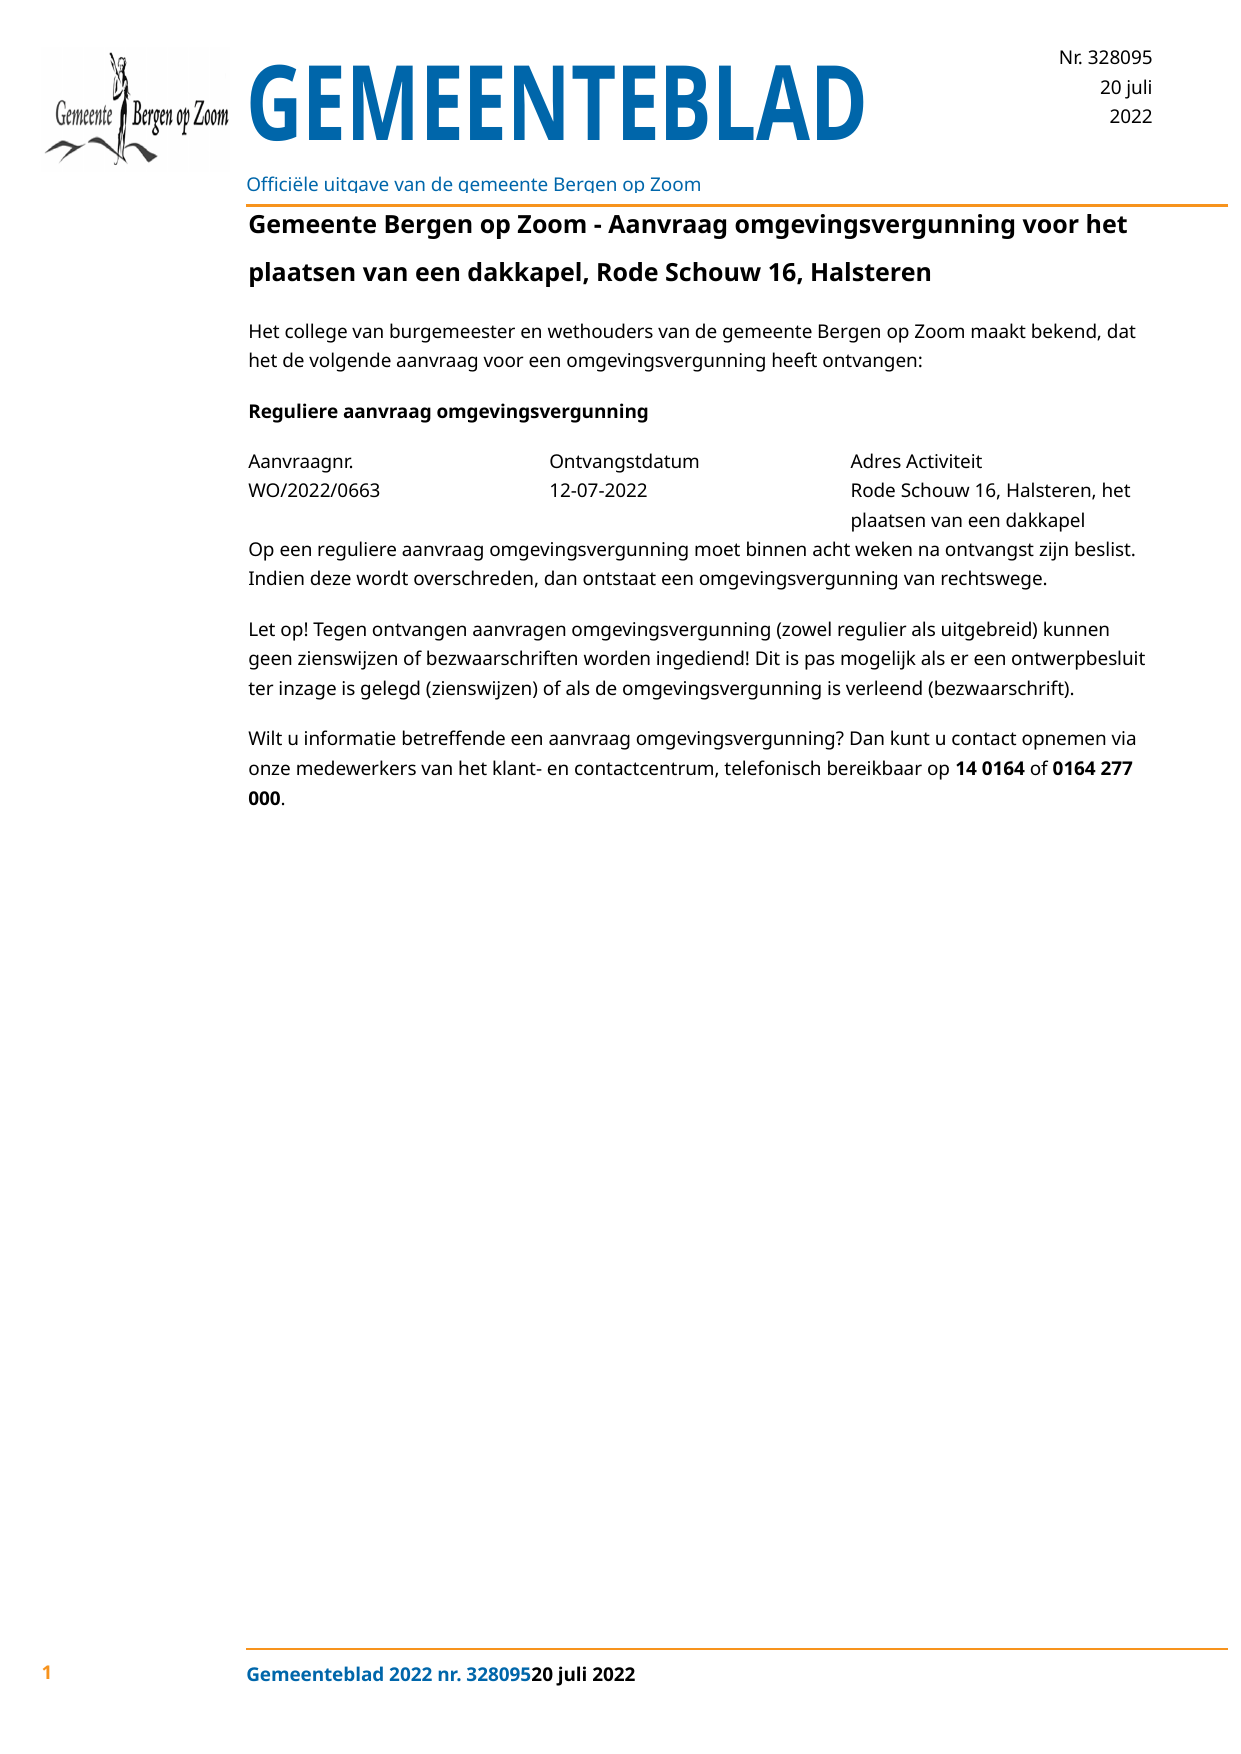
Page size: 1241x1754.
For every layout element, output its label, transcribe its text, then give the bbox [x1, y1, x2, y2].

table_header 12-07-2022 [549, 478, 850, 533]
text Gemeente Bergen op Zoom - Aanvraag omgevingsvergunning voor het plaatsen van een dakkapel, Rode Schouw 16, Halsteren [248, 207, 1152, 288]
table_header Rode Schouw 16, Halsteren, het plaatsen van een dakkapel [850, 478, 1152, 533]
text Let op! Tegen ontvangen aanvragen omgevingsvergunning (zowel regulier als uitgebreid) kunnen geen zienswijzen of bezwaarschriften worden ingediend! Dit is pas mogelijk als er een ontwerpbesluit ter inzage is gelegd (zienswijzen) of als de omgevingsvergunning is verleend (bezwaarschrift). [248, 616, 1152, 701]
table_header Ontvangstdatum [549, 449, 850, 474]
text Reguliere aanvraag omgevingsvergunning [248, 398, 1152, 424]
picture [41, 47, 231, 172]
text Wilt u informatie betreffende een aanvraag omgevingsvergunning? Dan kunt u contact opnemen via onze medewerkers van het klant- en contactcentrum, telefonisch bereikbaar op 14 0164 of 0164 277 000. [248, 726, 1152, 811]
text Op een reguliere aanvraag omgevingsvergunning moet binnen acht weken na ontvangst zijn beslist. Indien deze wordt overschreden, dan ontstaat een omgevingsvergunning van rechtswege. [248, 536, 1152, 591]
table_header Adres Activiteit [850, 449, 1152, 474]
table_header Aanvraagnr. [248, 449, 549, 474]
text Het college van burgemeester en wethouders van de gemeente Bergen op Zoom maakt bekend, dat het de volgende aanvraag voor een omgevingsvergunning heeft ontvangen: [248, 318, 1152, 373]
table_header WO/2022/0663 [248, 478, 549, 533]
